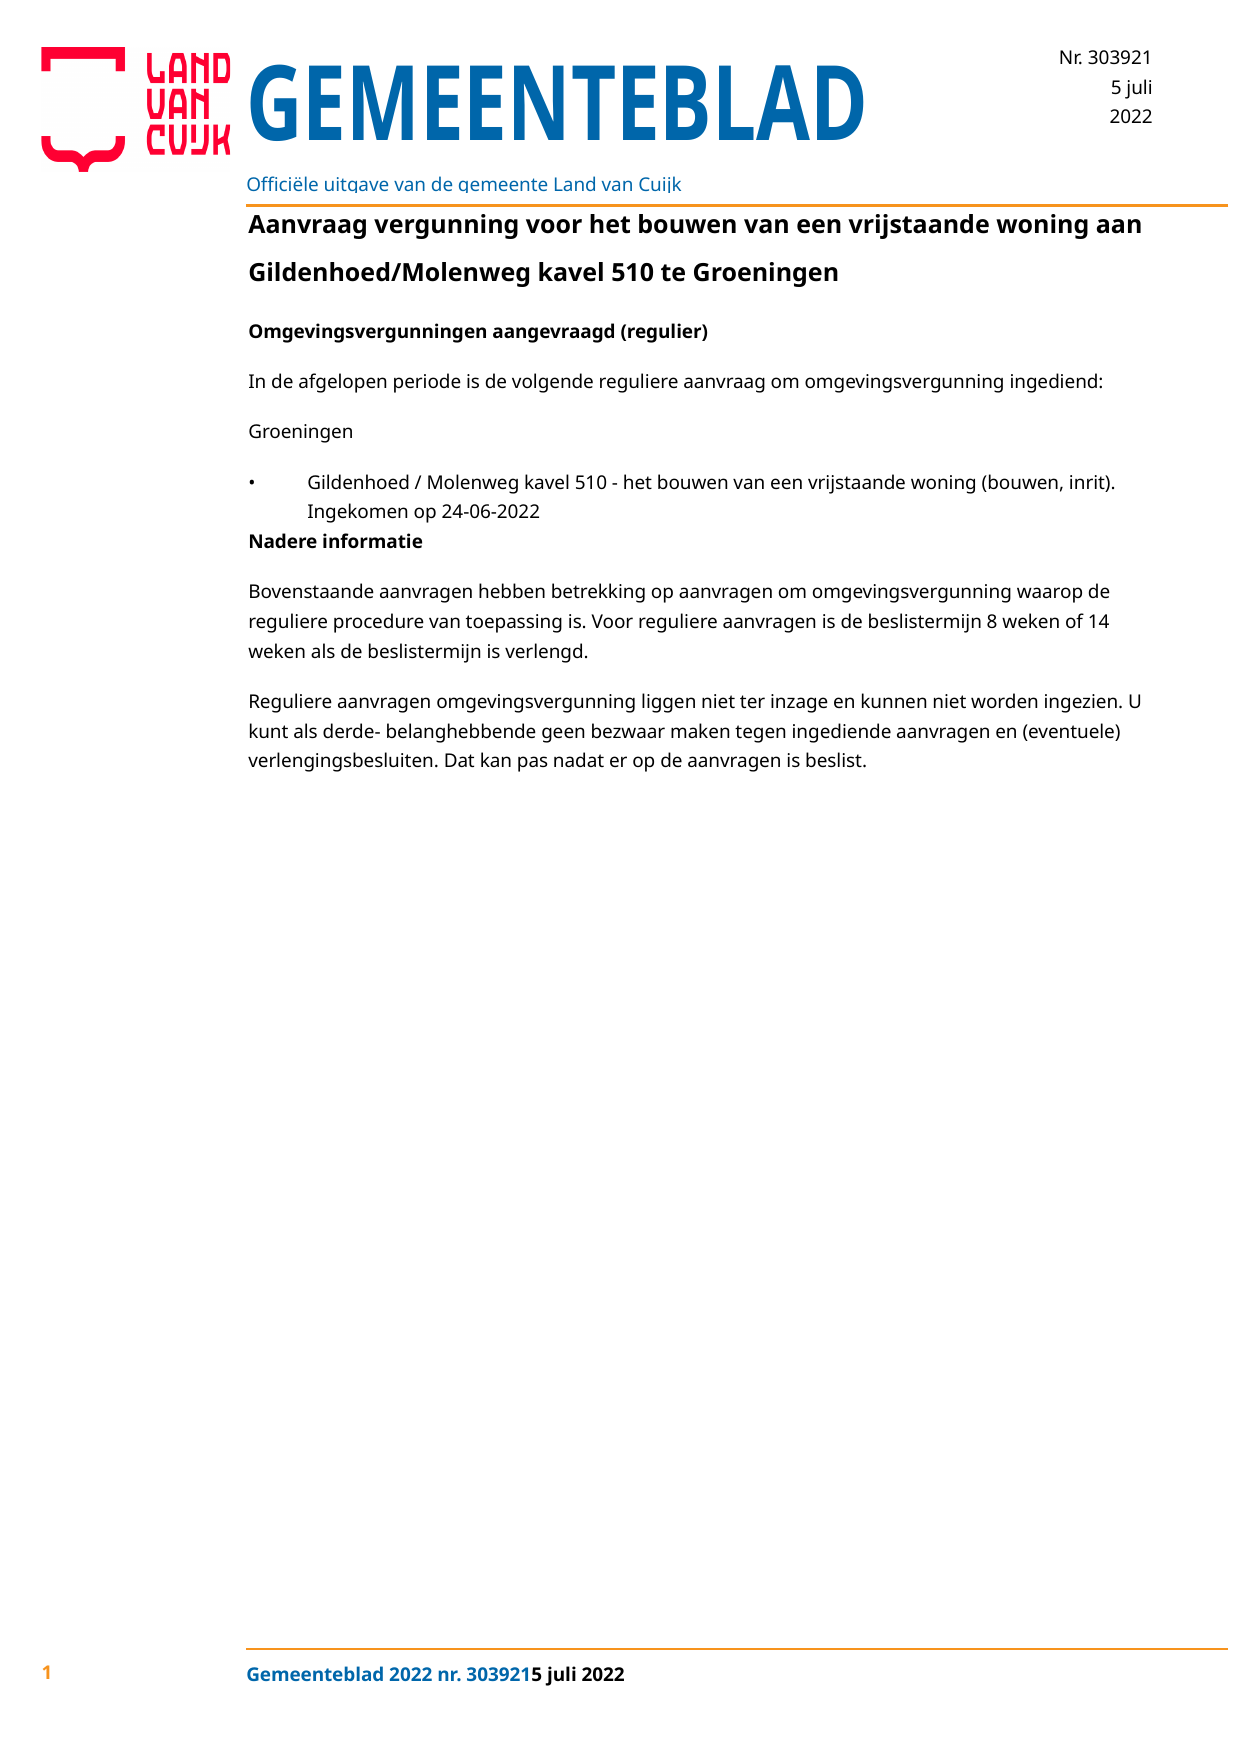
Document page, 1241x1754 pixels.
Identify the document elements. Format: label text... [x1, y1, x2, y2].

text Bovenstaande aanvragen hebben betrekking op aanvragen om omgevingsvergunning waarop de reguliere procedure van toepassing is. Voor reguliere aanvragen is de beslistermijn 8 weken of 14 weken als de beslistermijn is verlengd. [248, 579, 1152, 664]
text Omgevingsvergunningen aangevraagd (regulier) [248, 318, 1152, 344]
text Aanvraag vergunning voor het bouwen van een vrijstaande woning aan Gildenhoed/Molenweg kavel 510 te Groeningen [248, 207, 1152, 288]
text In de afgelopen periode is de volgende reguliere aanvraag om omgevingsvergunning ingediend: [248, 368, 1152, 394]
text Reguliere aanvragen omgevingsvergunning liggen niet ter inzage en kunnen niet worden ingezien. U kunt als derde- belanghebbende geen bezwaar maken tegen ingediende aanvragen en (eventuele) verlengingsbesluiten. Dat kan pas nadat er op de aanvragen is beslist. [248, 688, 1152, 773]
picture [41, 47, 231, 172]
text Groeningen [248, 419, 1152, 444]
text Nadere informatie [248, 528, 1152, 554]
list Gildenhoed / Molenweg kavel 510 - het bouwen van een vrijstaande woning (bouwen, inrit). Ingekomen op 24-06-2022 [248, 469, 1152, 524]
